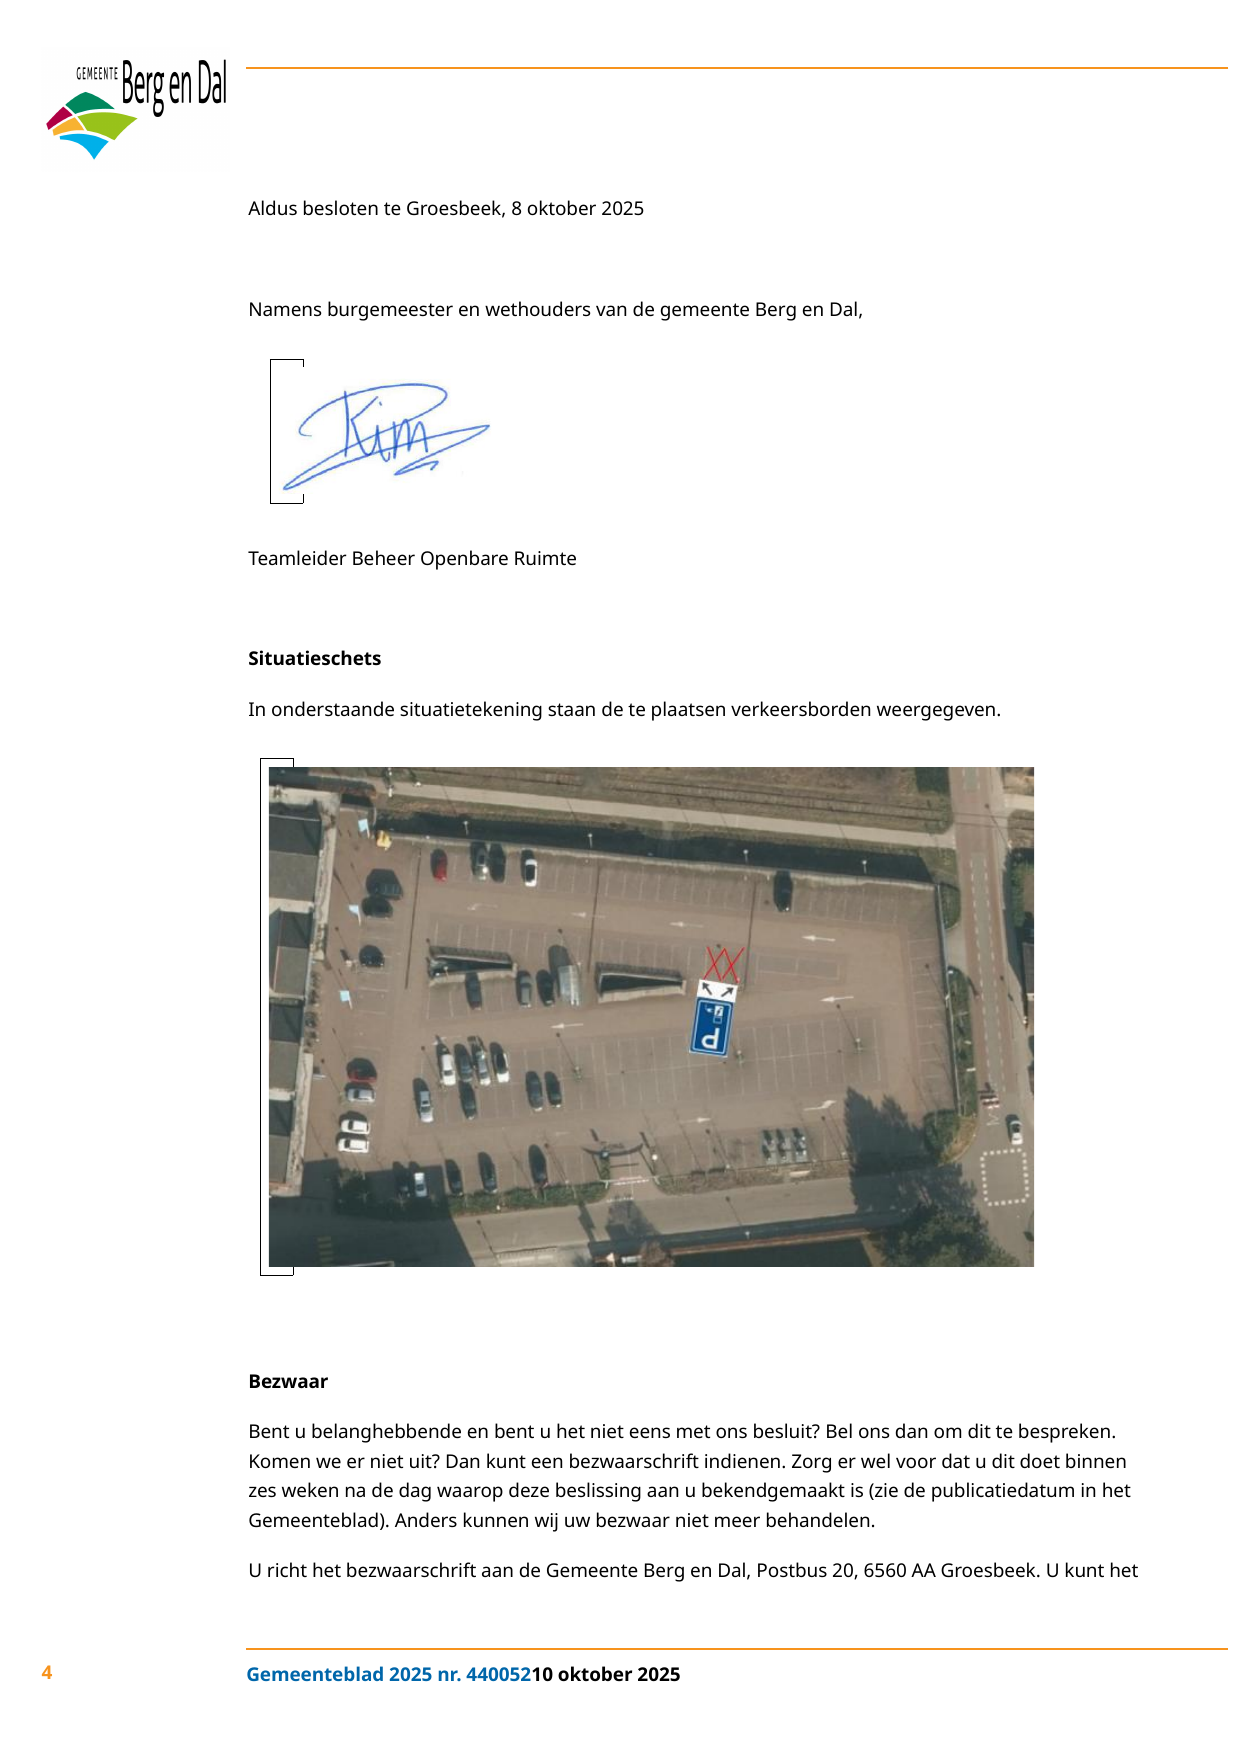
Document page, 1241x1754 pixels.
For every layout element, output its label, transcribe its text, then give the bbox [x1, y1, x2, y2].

picture [268, 767, 1035, 1267]
text Bent u belanghebbende en bent u het niet eens met ons besluit? Bel ons dan om dit te bespreken. Komen we er niet uit? Dan kunt een bezwaarschrift indienen. Zorg er wel voor dat u dit doet binnen zes weken na de dag waarop deze beslissing aan u bekendgemaakt is (zie de publicatiedatum in het Gemeenteblad). Anders kunnen wij uw bezwaar niet meer behandelen. [248, 1418, 1152, 1533]
text Situatieschets [248, 646, 1152, 671]
text U richt het bezwaarschrift aan de Gemeente Berg en Dal, Postbus 20, 6560 AA Groesbeek. U kunt het [248, 1557, 1152, 1583]
text Bezwaar [248, 1368, 1152, 1393]
text In onderstaande situatietekening staan de te plaatsen verkeersborden weergegeven. [248, 696, 1152, 722]
text Aldus besloten te Groesbeek, 8 oktober 2025 [248, 196, 1152, 221]
picture [278, 367, 492, 494]
text Namens burgemeester en wethouders van de gemeente Berg en Dal, [248, 296, 1152, 322]
picture [41, 47, 231, 172]
text Teamleider Beheer Openbare Ruimte [248, 545, 1152, 570]
